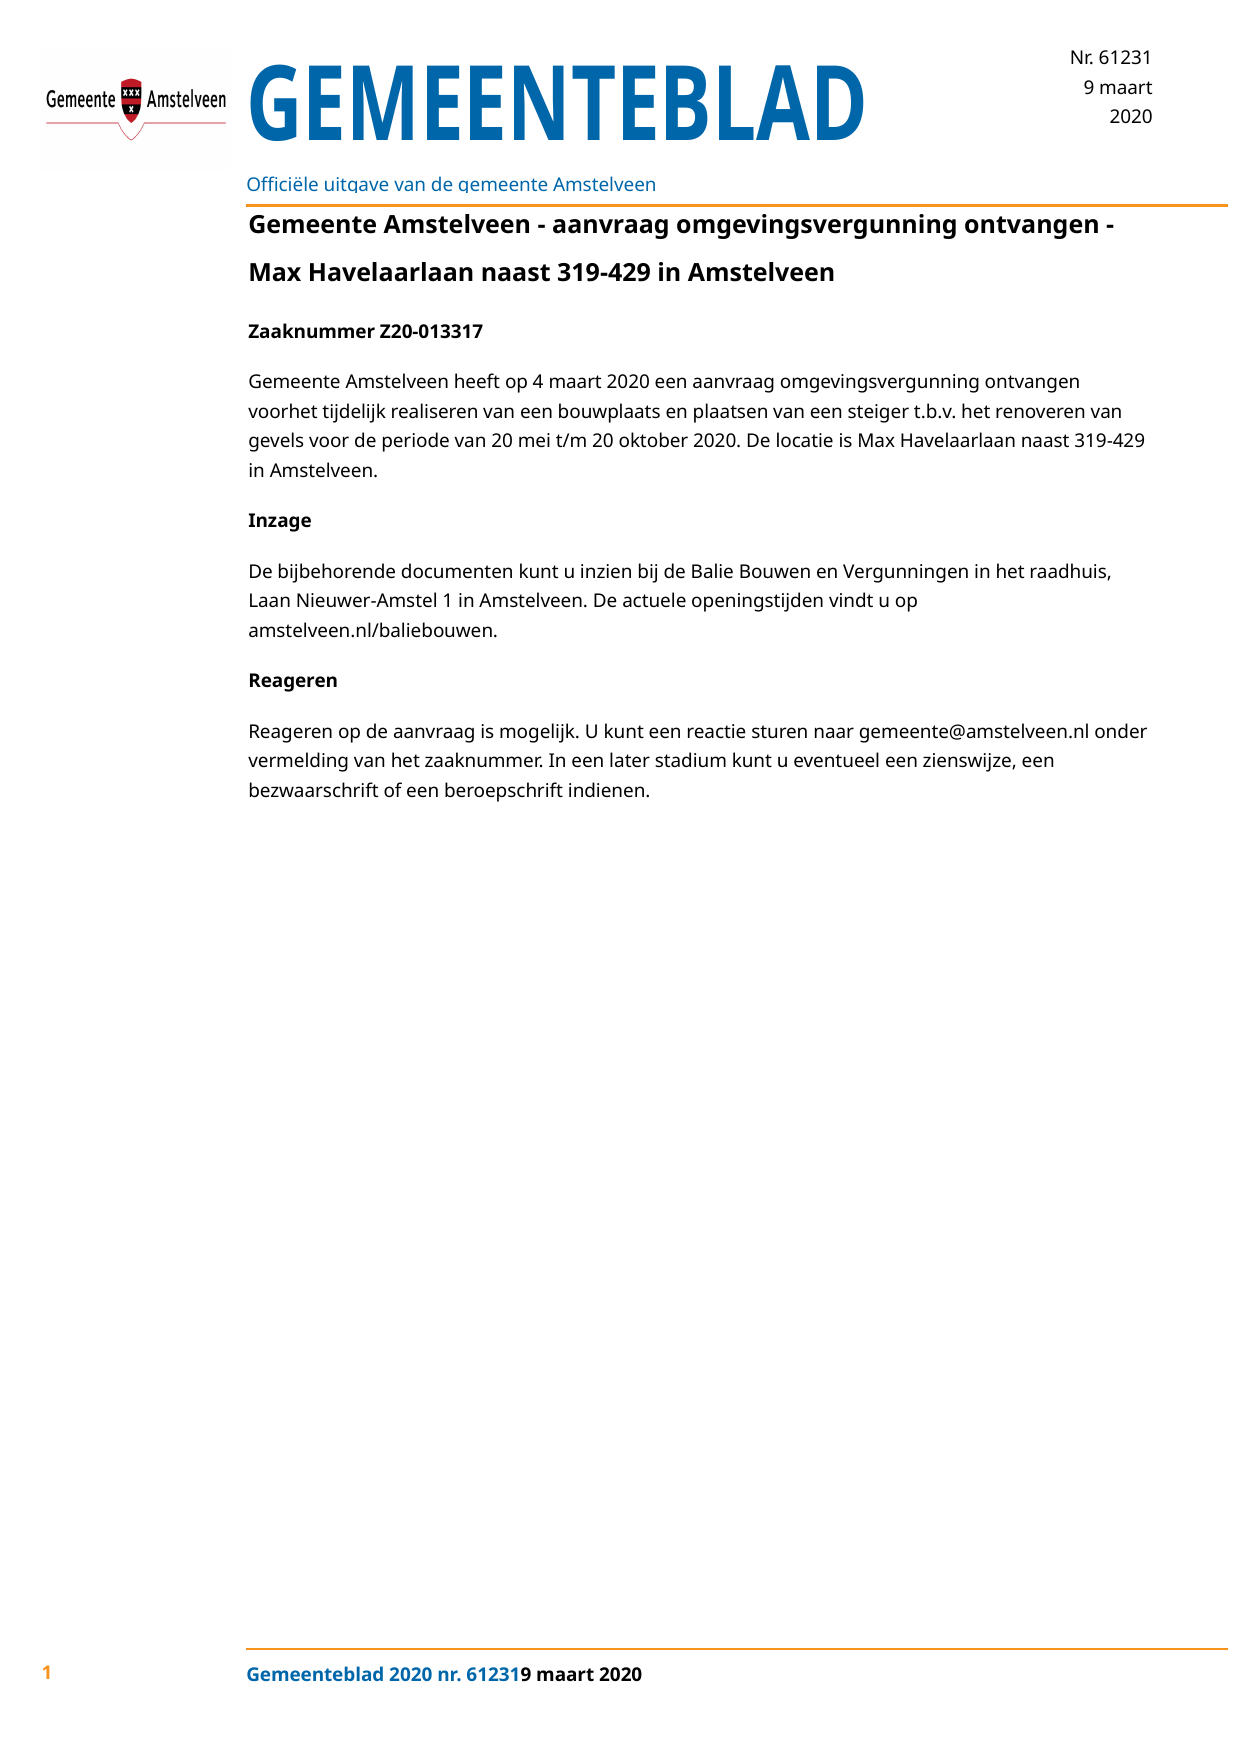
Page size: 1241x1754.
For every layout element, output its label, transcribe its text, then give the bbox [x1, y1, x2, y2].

picture [41, 47, 231, 172]
text Reageren op de aanvraag is mogelijk. U kunt een reactie sturen naar gemeente@amstelveen.nl onder vermelding van het zaaknummer. In een later stadium kunt u eventueel een zienswijze, een bezwaarschrift of een beroepschrift indienen. [248, 718, 1152, 803]
text Zaaknummer Z20-013317 [248, 318, 1152, 344]
text Inzage [248, 507, 1152, 533]
text De bijbehorende documenten kunt u inzien bij de Balie Bouwen en Vergunningen in het raadhuis, Laan Nieuwer-Amstel 1 in Amstelveen. De actuele openingstijden vindt u op amstelveen.nl/baliebouwen. [248, 558, 1152, 643]
text Gemeente Amstelveen heeft op 4 maart 2020 een aanvraag omgevingsvergunning ontvangen voorhet tijdelijk realiseren van een bouwplaats en plaatsen van een steiger t.b.v. het renoveren van gevels voor de periode van 20 mei t/m 20 oktober 2020. De locatie is Max Havelaarlaan naast 319-429 in Amstelveen. [248, 368, 1152, 483]
text Gemeente Amstelveen - aanvraag omgevingsvergunning ontvangen - Max Havelaarlaan naast 319-429 in Amstelveen [248, 207, 1152, 288]
text Reageren [248, 667, 1152, 693]
